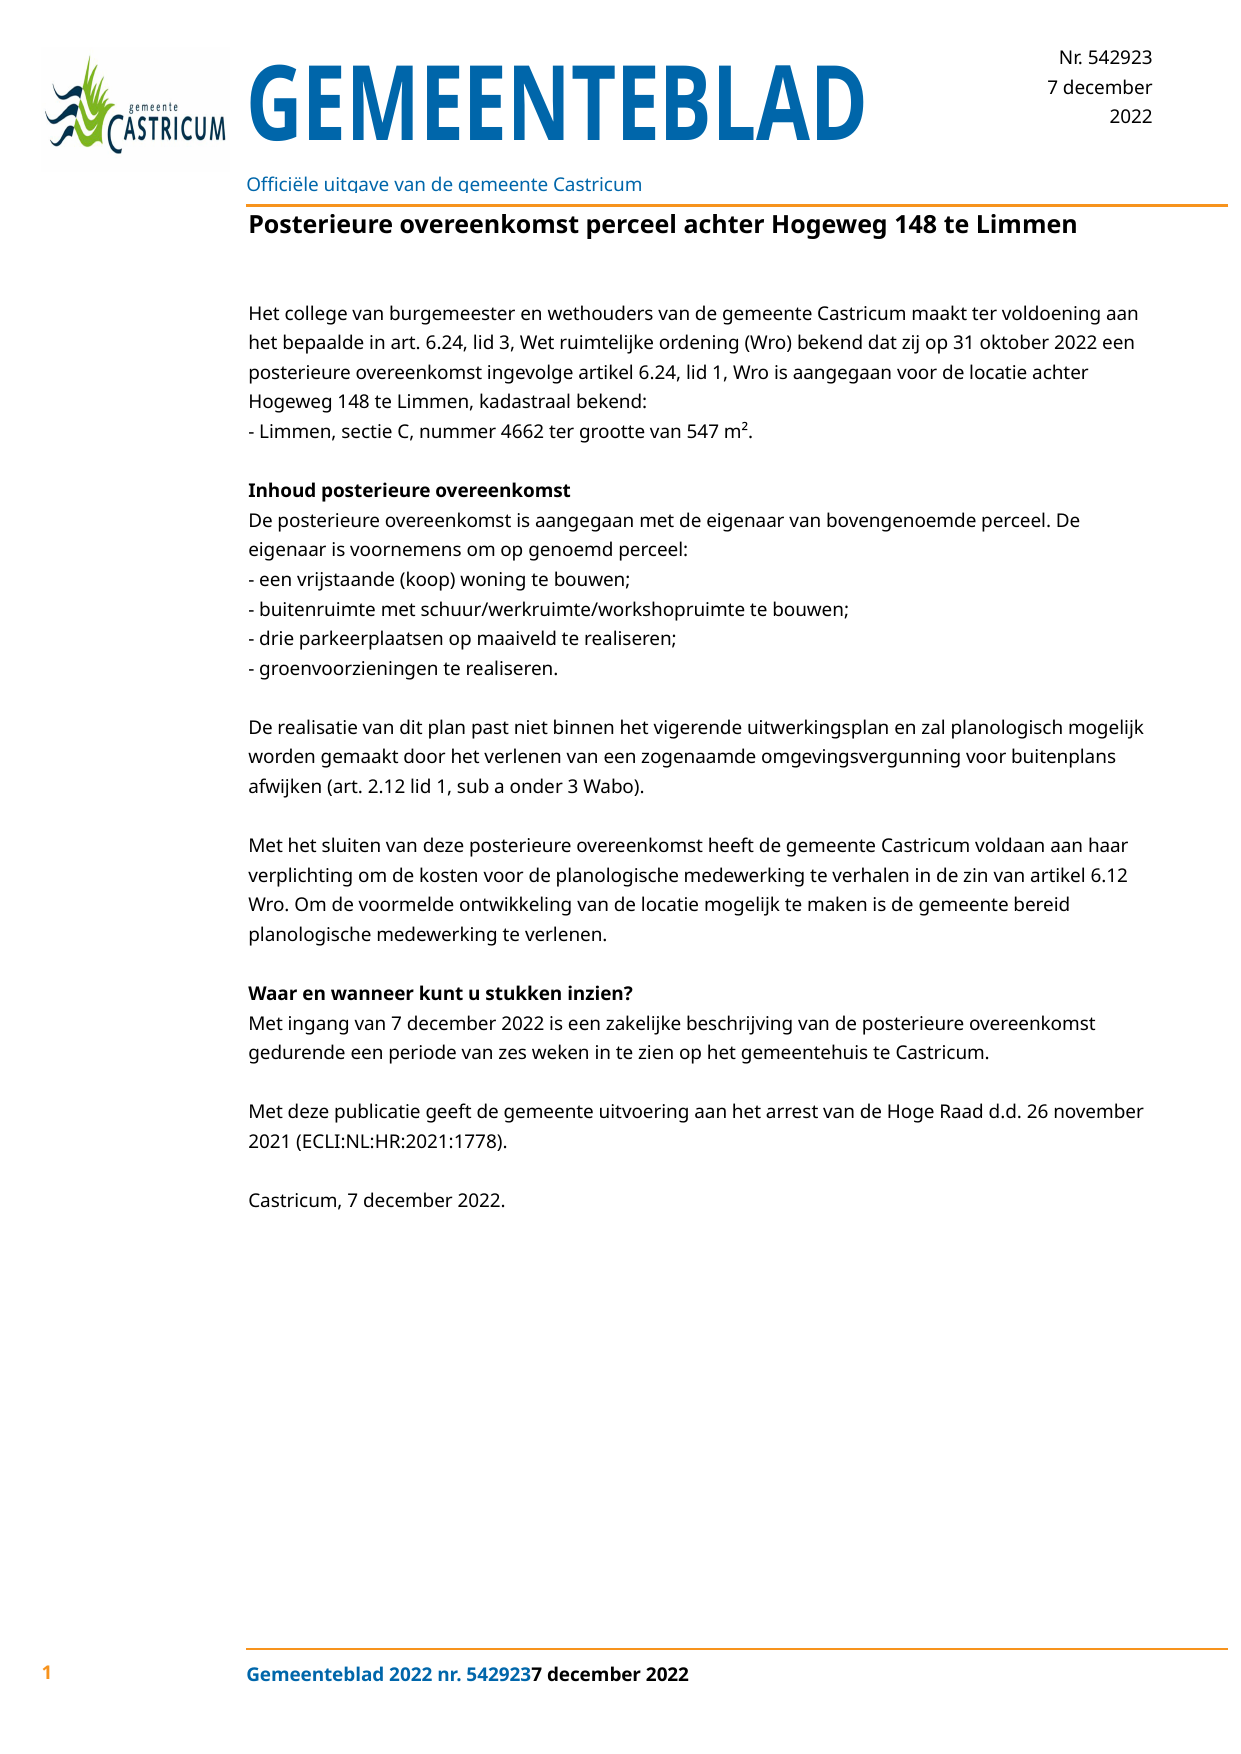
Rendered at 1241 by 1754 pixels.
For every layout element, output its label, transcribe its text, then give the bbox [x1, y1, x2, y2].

text Castricum, 7 december 2022. [248, 1187, 1152, 1213]
text Het college van burgemeester en wethouders van de gemeente Castricum maakt ter voldoening aan het bepaalde in art. 6.24, lid 3, Wet ruimtelijke ordening (Wro) bekend dat zij op 31 oktober 2022 een posterieure overeenkomst ingevolge artikel 6.24, lid 1, Wro is aangegaan voor de locatie achter Hogeweg 148 te Limmen, kadastraal bekend: [248, 300, 1152, 414]
text - drie parkeerplaatsen op maaiveld te realiseren; [248, 625, 1152, 651]
text Posterieure overeenkomst perceel achter Hogeweg 148 te Limmen [248, 207, 1152, 241]
text De realisatie van dit plan past niet binnen het vigerende uitwerkingsplan en zal planologisch mogelijk worden gemaakt door het verlenen van een zogenaamde omgevingsvergunning voor buitenplans afwijken (art. 2.12 lid 1, sub a onder 3 Wabo). [248, 714, 1152, 799]
text De posterieure overeenkomst is aangegaan met de eigenaar van bovengenoemde perceel. De eigenaar is voornemens om op genoemd perceel: [248, 507, 1152, 562]
text - Limmen, sectie C, nummer 4662 ter grootte van 547 m². [248, 418, 1152, 444]
text Met ingang van 7 december 2022 is een zakelijke beschrijving van de posterieure overeenkomst gedurende een periode van zes weken in te zien op het gemeentehuis te Castricum. [248, 1010, 1152, 1065]
text Met het sluiten van deze posterieure overeenkomst heeft de gemeente Castricum voldaan aan haar verplichting om de kosten voor de planologische medewerking te verhalen in de zin van artikel 6.12 Wro. Om de voormelde ontwikkeling van de locatie mogelijk te maken is de gemeente bereid planologische medewerking te verlenen. [248, 832, 1152, 947]
picture [41, 47, 231, 172]
text Inhoud posterieure overeenkomst [248, 477, 1152, 503]
text - buitenruimte met schuur/werkruimte/workshopruimte te bouwen; [248, 596, 1152, 621]
text - groenvoorzieningen te realiseren. [248, 655, 1152, 681]
text Met deze publicatie geeft de gemeente uitvoering aan het arrest van de Hoge Raad d.d. 26 november 2021 (ECLI:NL:HR:2021:1778). [248, 1099, 1152, 1154]
text Waar en wanneer kunt u stukken inzien? [248, 980, 1152, 1006]
text - een vrijstaande (koop) woning te bouwen; [248, 566, 1152, 592]
